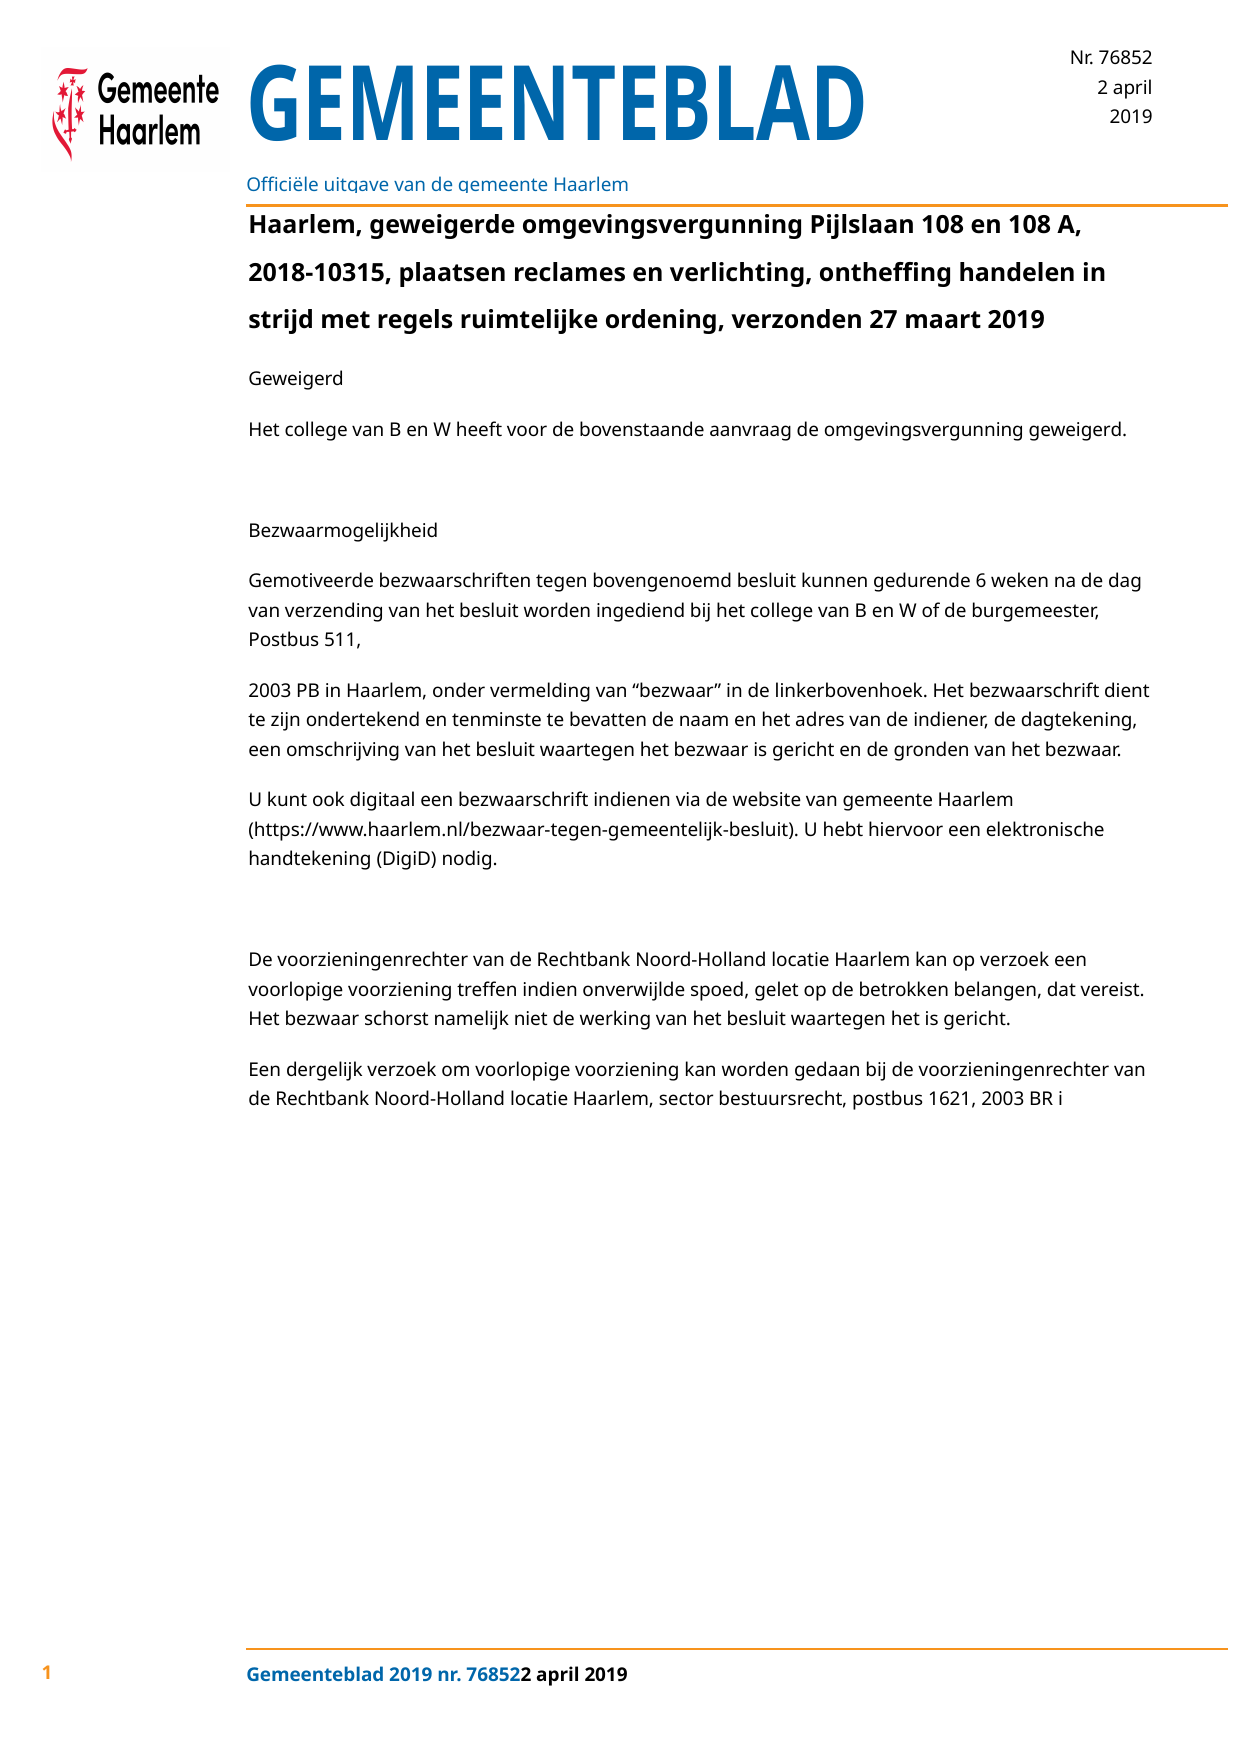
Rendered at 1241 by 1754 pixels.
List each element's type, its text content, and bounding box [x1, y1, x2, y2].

text Geweigerd [248, 366, 1152, 391]
text Bezwaarmogelijkheid [248, 517, 1152, 542]
picture [41, 47, 231, 172]
text Een dergelijk verzoek om voorlopige voorziening kan worden gedaan bij de voorzieningenrechter van de Rechtbank Noord-Holland locatie Haarlem, sector bestuursrecht, postbus 1621, 2003 BR i [248, 1056, 1152, 1111]
text U kunt ook digitaal een bezwaarschrift indienen via de website van gemeente Haarlem (https://www.haarlem.nl/bezwaar-tegen-gemeentelijk-besluit). U hebt hiervoor een elektronische handtekening (DigiD) nodig. [248, 786, 1152, 871]
text Gemotiveerde bezwaarschriften tegen bovengenoemd besluit kunnen gedurende 6 weken na de dag van verzending van het besluit worden ingediend bij het college van B en W of de burgemeester, Postbus 511, [248, 567, 1152, 652]
text Haarlem, geweigerde omgevingsvergunning Pijlslaan 108 en 108 A, 2018-10315, plaatsen reclames en verlichting, ontheffing handelen in strijd met regels ruimtelijke ordening, verzonden 27 maart 2019 [248, 207, 1152, 336]
text De voorzieningenrechter van de Rechtbank Noord-Holland locatie Haarlem kan op verzoek een voorlopige voorziening treffen indien onverwijlde spoed, gelet op de betrokken belangen, dat vereist. Het bezwaar schorst namelijk niet de werking van het besluit waartegen het is gericht. [248, 946, 1152, 1031]
text Het college van B en W heeft voor de bovenstaande aanvraag de omgevingsvergunning geweigerd. [248, 416, 1152, 442]
text 2003 PB in Haarlem, onder vermelding van “bezwaar” in de linkerbovenhoek. Het bezwaarschrift dient te zijn ondertekend en tenminste te bevatten de naam en het adres van de indiener, de dagtekening, een omschrijving van het besluit waartegen het bezwaar is gericht en de gronden van het bezwaar. [248, 677, 1152, 762]
